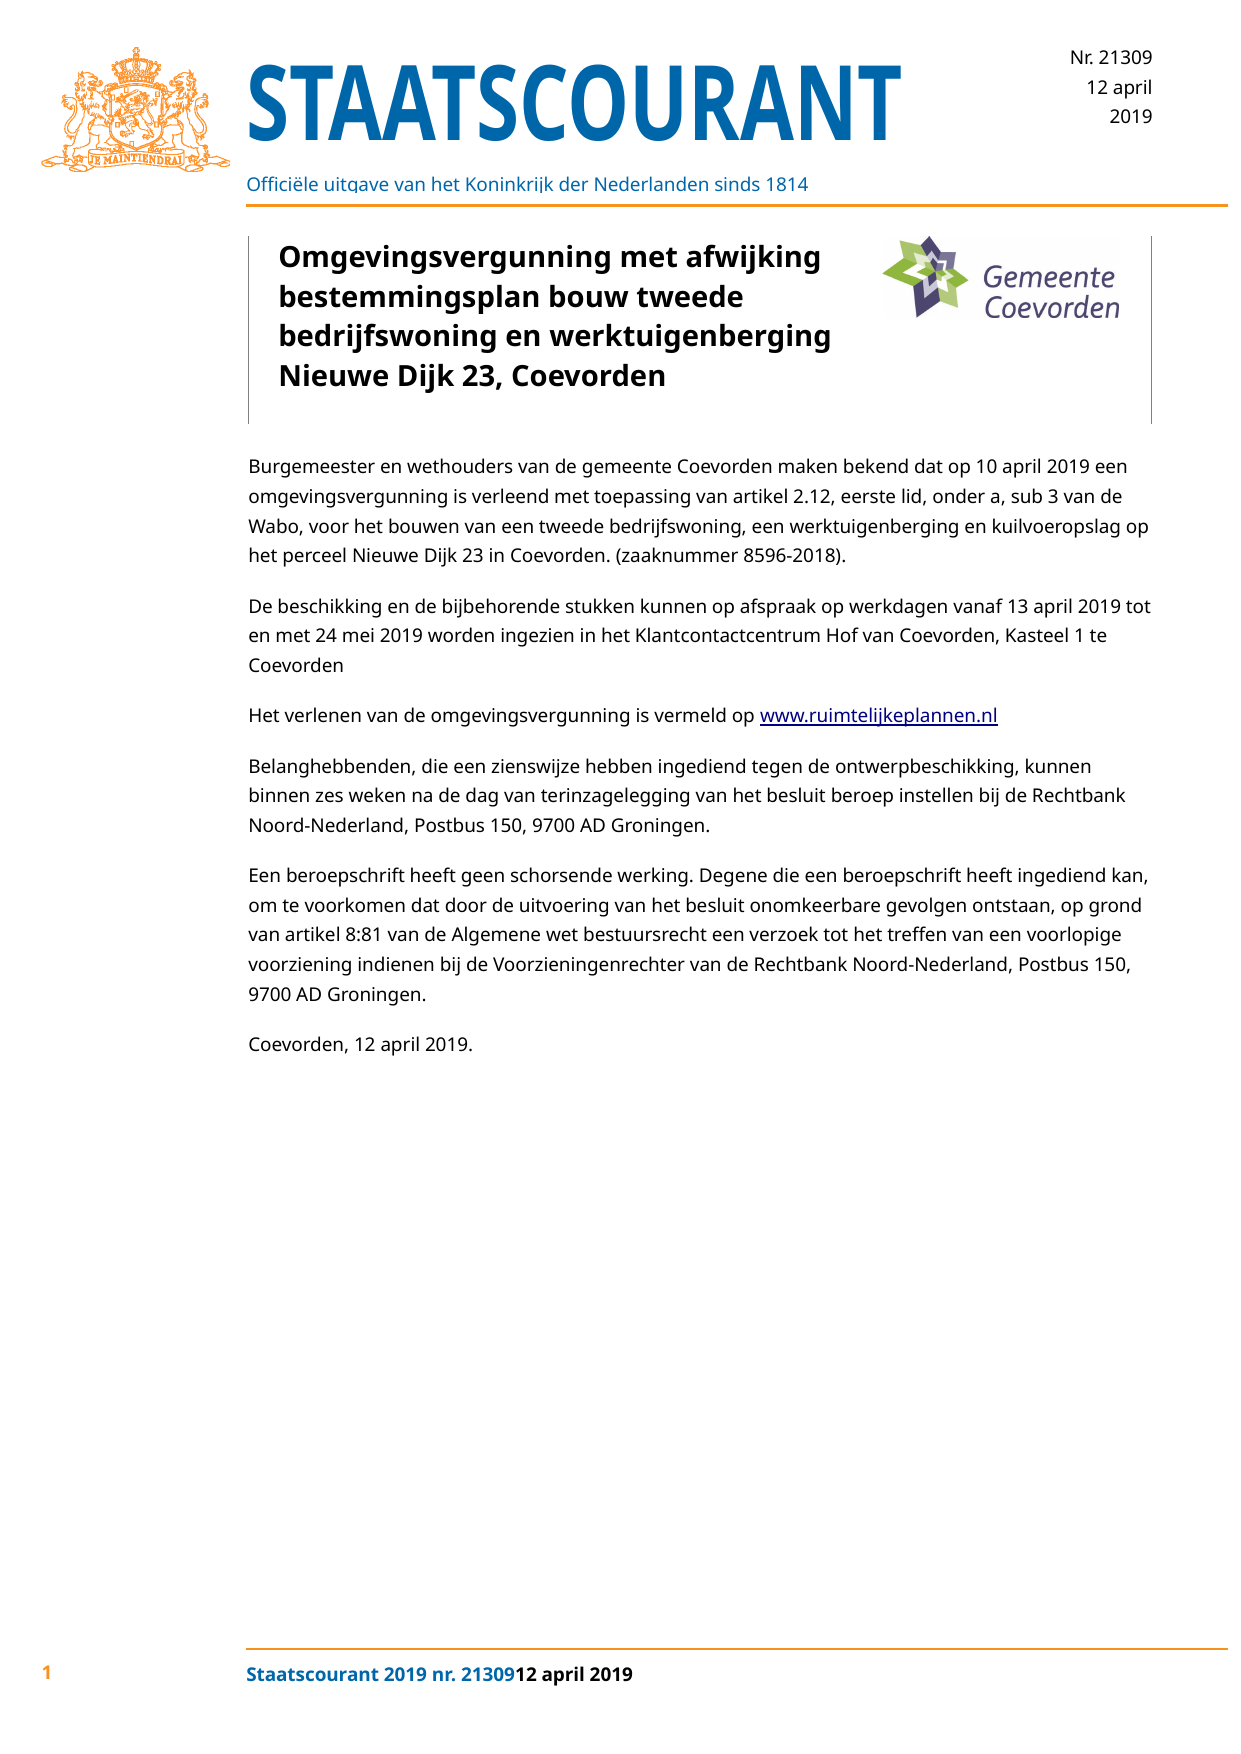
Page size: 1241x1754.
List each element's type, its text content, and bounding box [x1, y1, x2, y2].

text Coevorden, 12 april 2019. [248, 1031, 1152, 1057]
text Burgemeester en wethouders van de gemeente Coevorden maken bekend dat op 10 april 2019 een omgevingsvergunning is verleend met toepassing van artikel 2.12, eerste lid, onder a, sub 3 van de Wabo, voor het bouwen van een tweede bedrijfswoning, een werktuigenberging en kuilvoeropslag op het perceel Nieuwe Dijk 23 in Coevorden. (zaaknummer 8596-2018). [248, 454, 1152, 568]
picture [41, 47, 231, 172]
text Belanghebbenden, die een zienswijze hebben ingediend tegen de ontwerpbeschikking, kunnen binnen zes weken na de dag van terinzagelegging van het besluit beroep instellen bij de Rechtbank Noord-Nederland, Postbus 150, 9700 AD Groningen. [248, 753, 1152, 838]
text Het verlenen van de omgevingsvergunning is vermeld op www.ruimtelijkeplannen.nl [248, 702, 1152, 728]
text Een beroepschrift heeft geen schorsende werking. Degene die een beroepschrift heeft ingediend kan, om te voorkomen dat door de uitvoering van het besluit onomkeerbare gevolgen ontstaan, op grond van artikel 8:81 van de Algemene wet bestuursrecht een verzoek tot het treffen van een voorlopige voorziening indienen bij de Voorzieningenrechter van de Rechtbank Noord-Nederland, Postbus 150, 9700 AD Groningen. [248, 862, 1152, 1006]
text De beschikking en de bijbehorende stukken kunnen op afspraak op werkdagen vanaf 13 april 2019 tot en met 24 mei 2019 worden ingezien in het Klantcontactcentrum Hof van Coevorden, Kasteel 1 te Coevorden [248, 593, 1152, 678]
table_header Omgevingsvergunning met afwijking bestemmingsplan bouw tweede bedrijfswoning en werktuigenberging Nieuwe Dijk 23, Coevorden [249, 236, 850, 424]
picture [882, 236, 1119, 318]
table_header [850, 236, 1151, 424]
